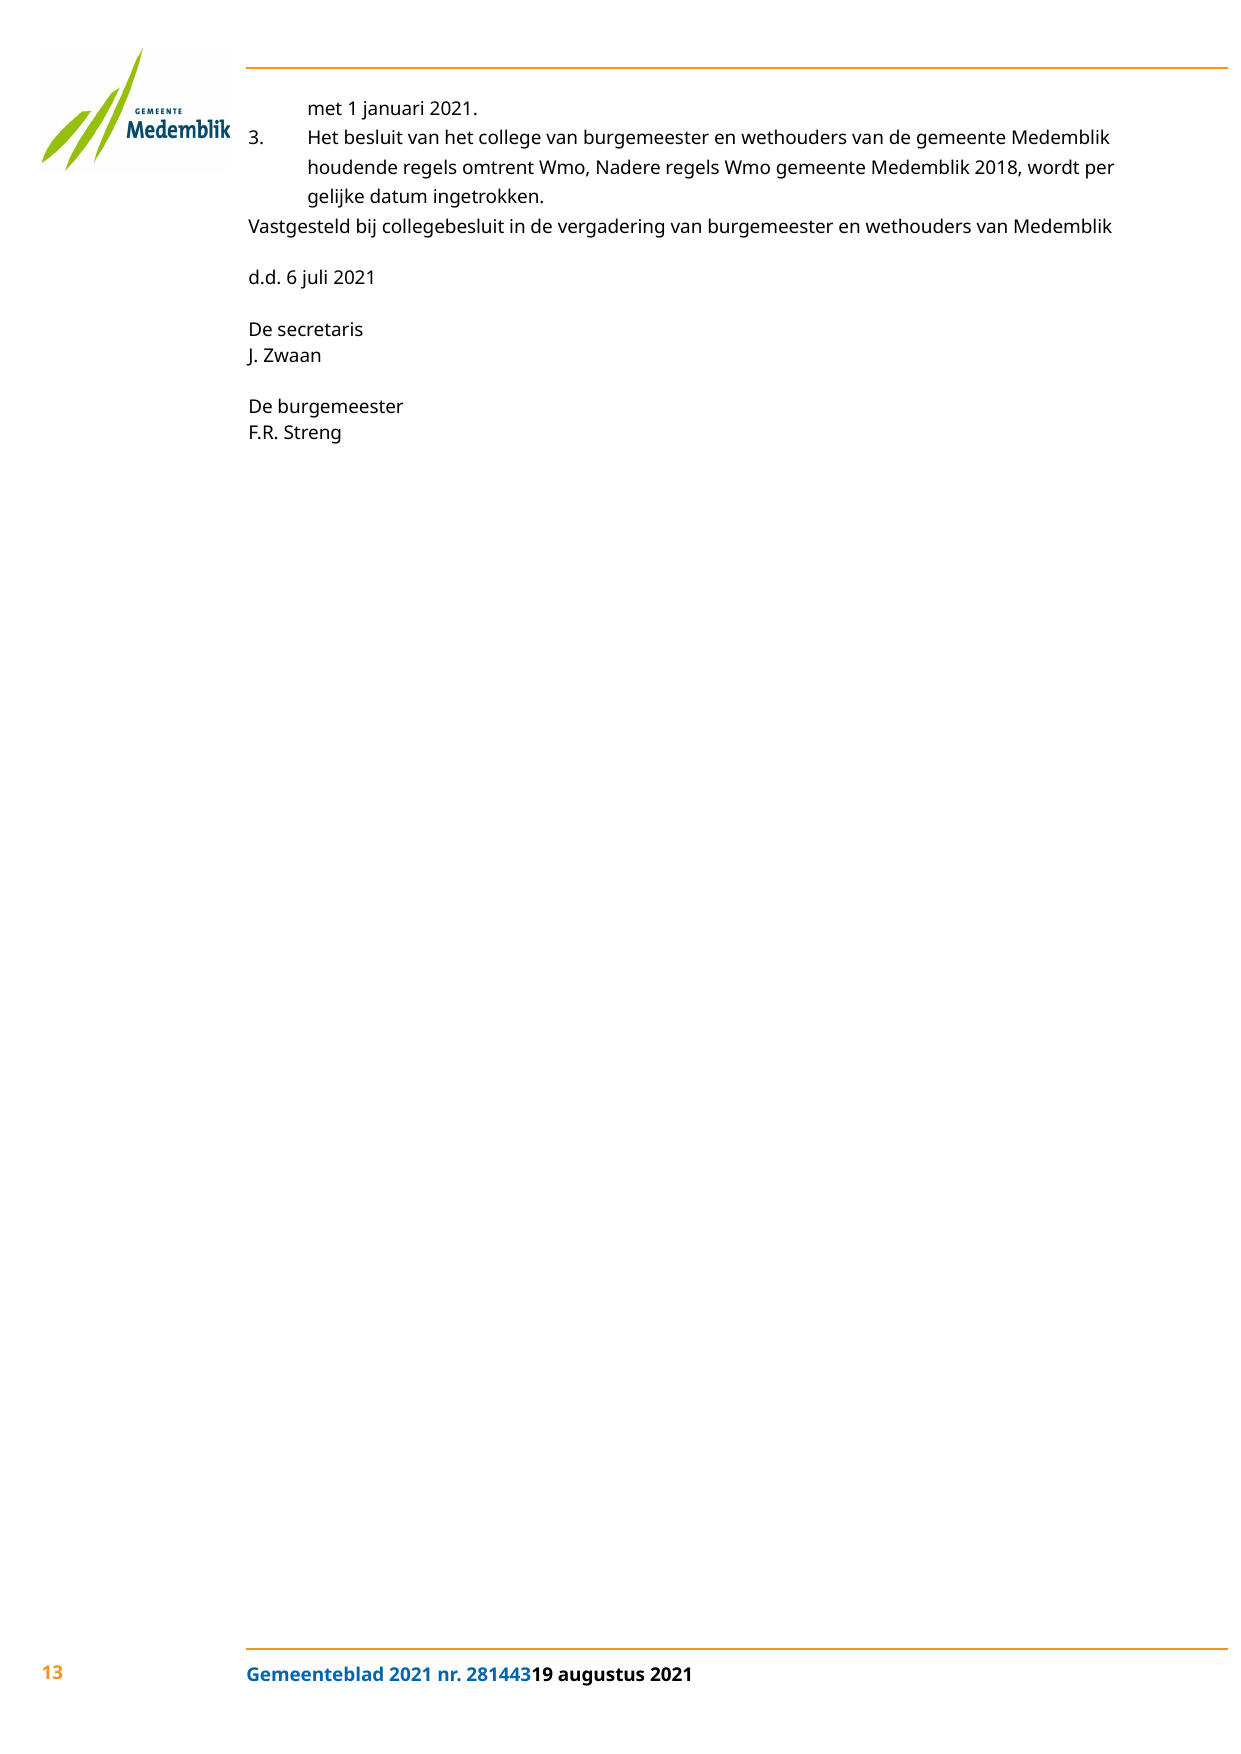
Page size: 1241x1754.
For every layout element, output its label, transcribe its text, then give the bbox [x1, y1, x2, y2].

text Vastgesteld bij collegebesluit in de vergadering van burgemeester en wethouders van Medemblik [248, 213, 1152, 239]
picture [41, 47, 231, 172]
text De secretaris [248, 316, 1152, 342]
text J. Zwaan [248, 342, 1152, 367]
list met 1 januari 2021. [248, 95, 1152, 121]
list Het besluit van het college van burgemeester en wethouders van de gemeente Medemblik houdende regels omtrent Wmo, Nadere regels Wmo gemeente Medemblik 2018, wordt per gelijke datum ingetrokken. [248, 124, 1152, 209]
text De burgemeester [248, 393, 1152, 419]
text F.R. Streng [248, 419, 1152, 445]
text d.d. 6 juli 2021 [248, 264, 1152, 290]
